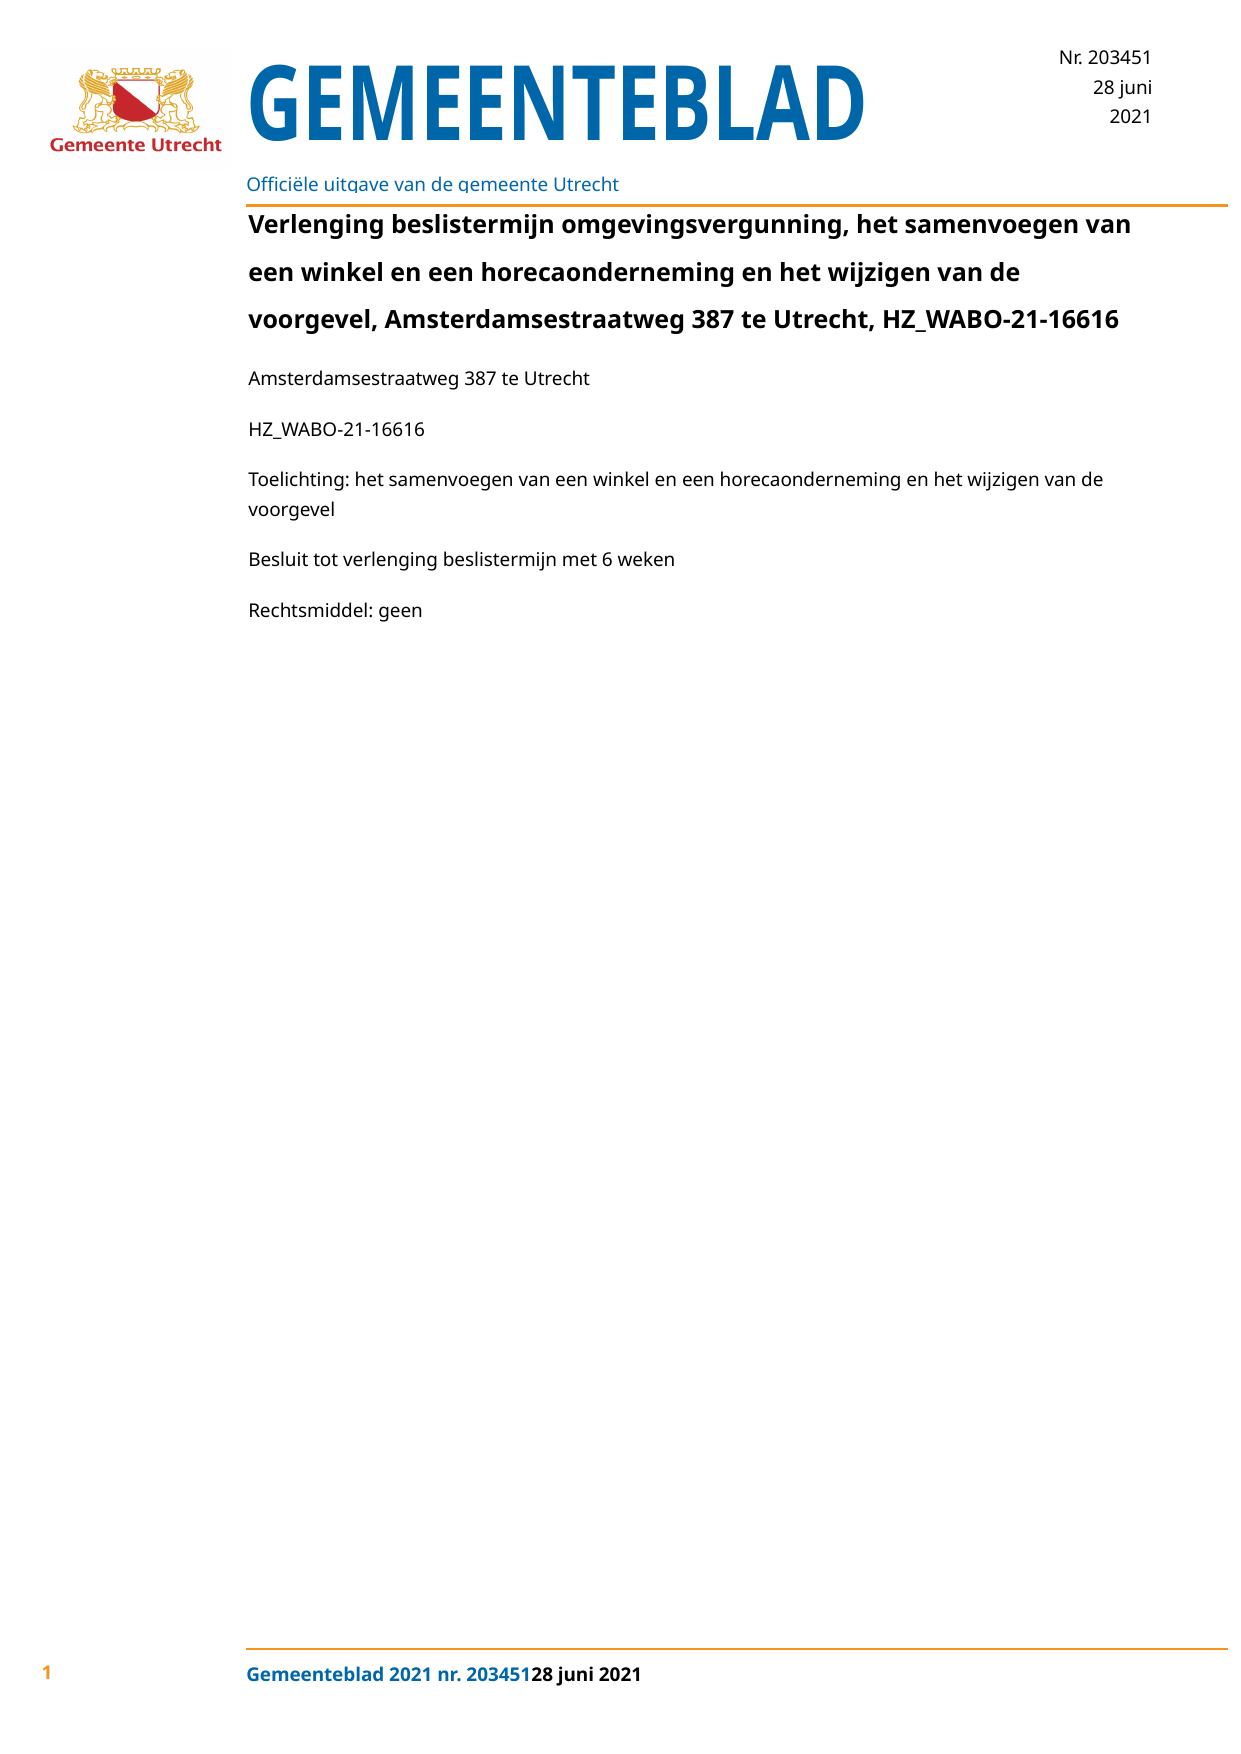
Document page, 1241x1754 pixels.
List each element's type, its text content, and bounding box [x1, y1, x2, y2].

text HZ_WABO-21-16616 [248, 416, 1152, 442]
text Rechtsmiddel: geen [248, 597, 1152, 622]
text Toelichting: het samenvoegen van een winkel en een horecaonderneming en het wijzigen van de voorgevel [248, 466, 1152, 522]
picture [41, 47, 231, 172]
text Besluit tot verlenging beslistermijn met 6 weken [248, 546, 1152, 572]
text Amsterdamsestraatweg 387 te Utrecht [248, 366, 1152, 391]
text Verlenging beslistermijn omgevingsvergunning, het samenvoegen van een winkel en een horecaonderneming en het wijzigen van de voorgevel, Amsterdamsestraatweg 387 te Utrecht, HZ_WABO-21-16616 [248, 207, 1152, 336]
